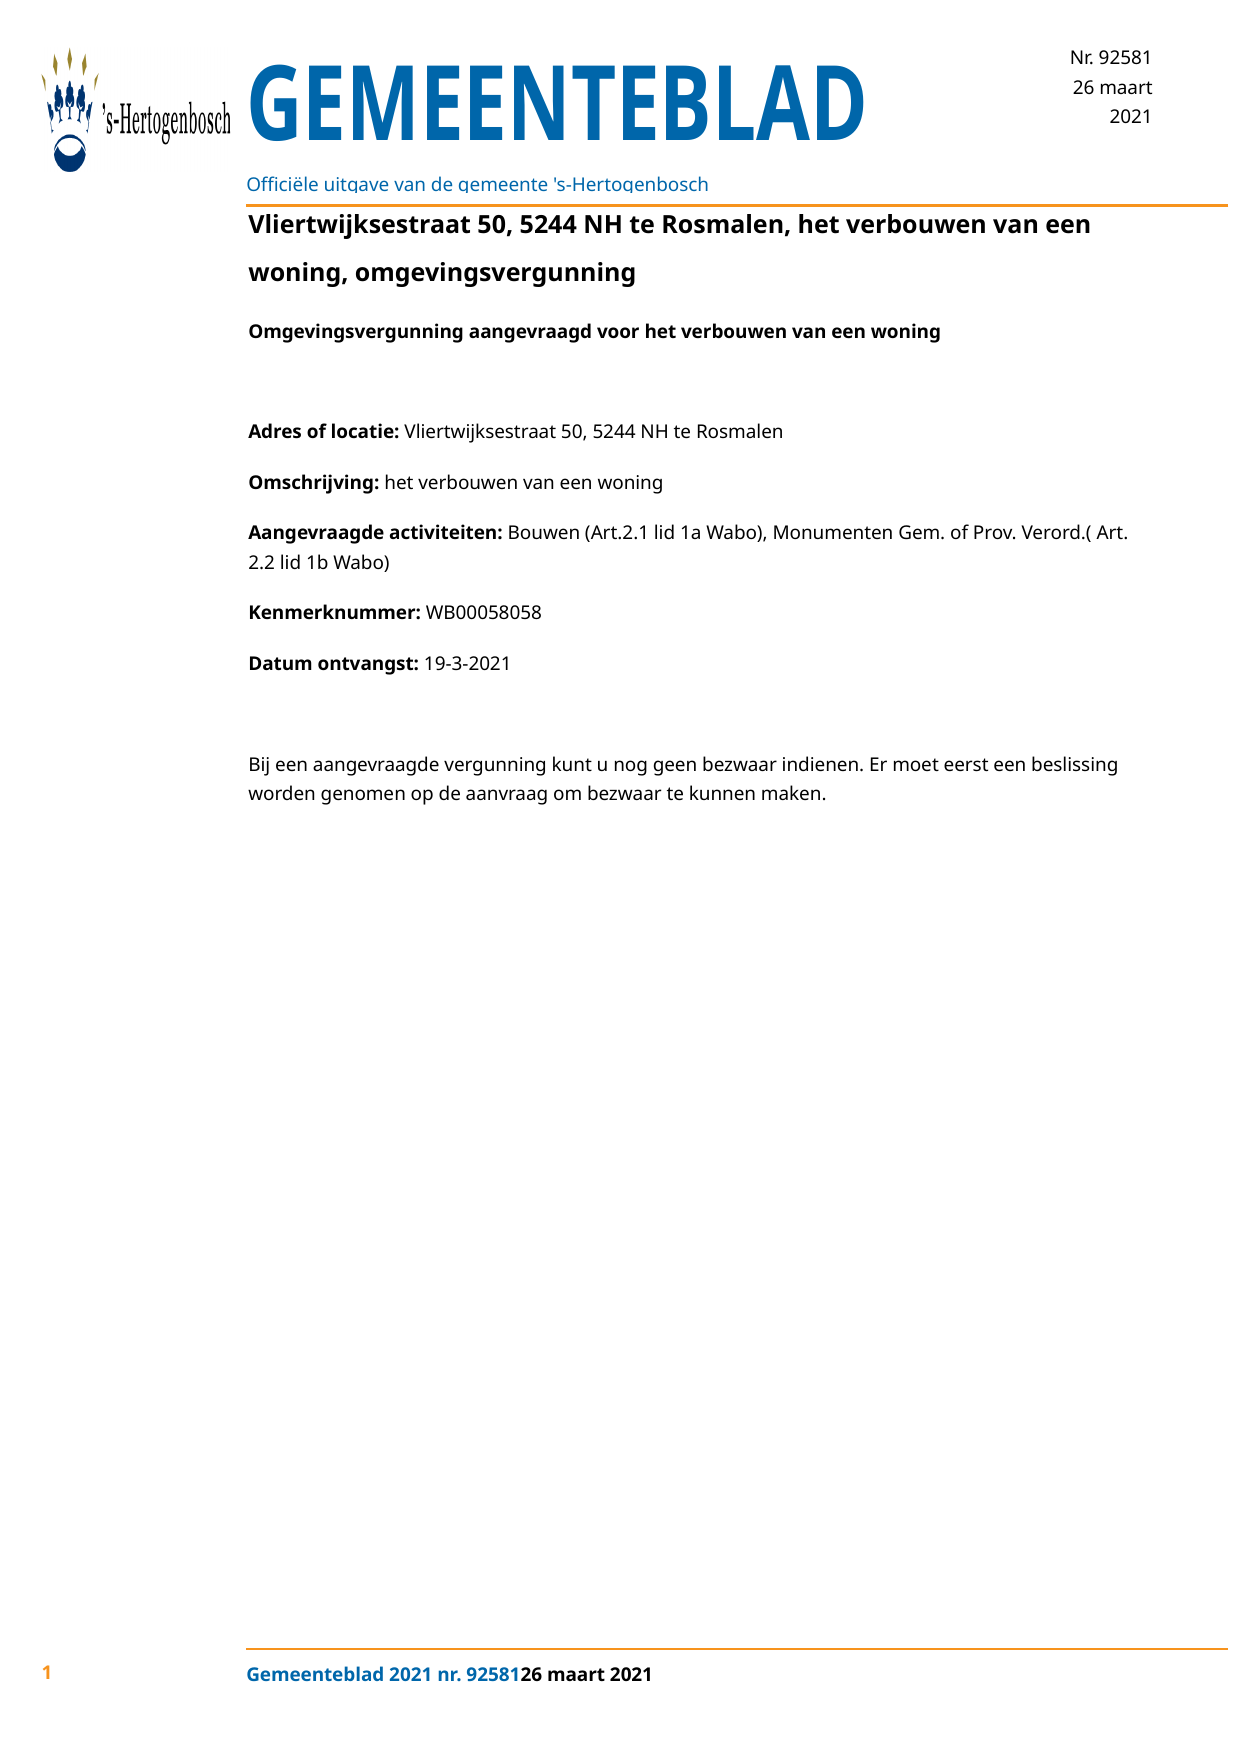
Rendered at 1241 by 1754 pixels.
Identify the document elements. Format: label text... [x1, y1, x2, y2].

text Bij een aangevraagde vergunning kunt u nog geen bezwaar indienen. Er moet eerst een beslissing worden genomen op de aanvraag om bezwaar te kunnen maken. [248, 751, 1152, 806]
text Kenmerknummer: WB00058058 [248, 599, 1152, 625]
picture [41, 47, 231, 172]
text Datum ontvangst: 19-3-2021 [248, 650, 1152, 676]
text Omschrijving: het verbouwen van een woning [248, 469, 1152, 495]
text Aangevraagde activiteiten: Bouwen (Art.2.1 lid 1a Wabo), Monumenten Gem. of Prov. Verord.( Art. 2.2 lid 1b Wabo) [248, 519, 1152, 575]
text Omgevingsvergunning aangevraagd voor het verbouwen van een woning [248, 318, 1152, 344]
text Adres of locatie: Vliertwijksestraat 50, 5244 NH te Rosmalen [248, 419, 1152, 444]
text Vliertwijksestraat 50, 5244 NH te Rosmalen, het verbouwen van een woning, omgevingsvergunning [248, 207, 1152, 288]
